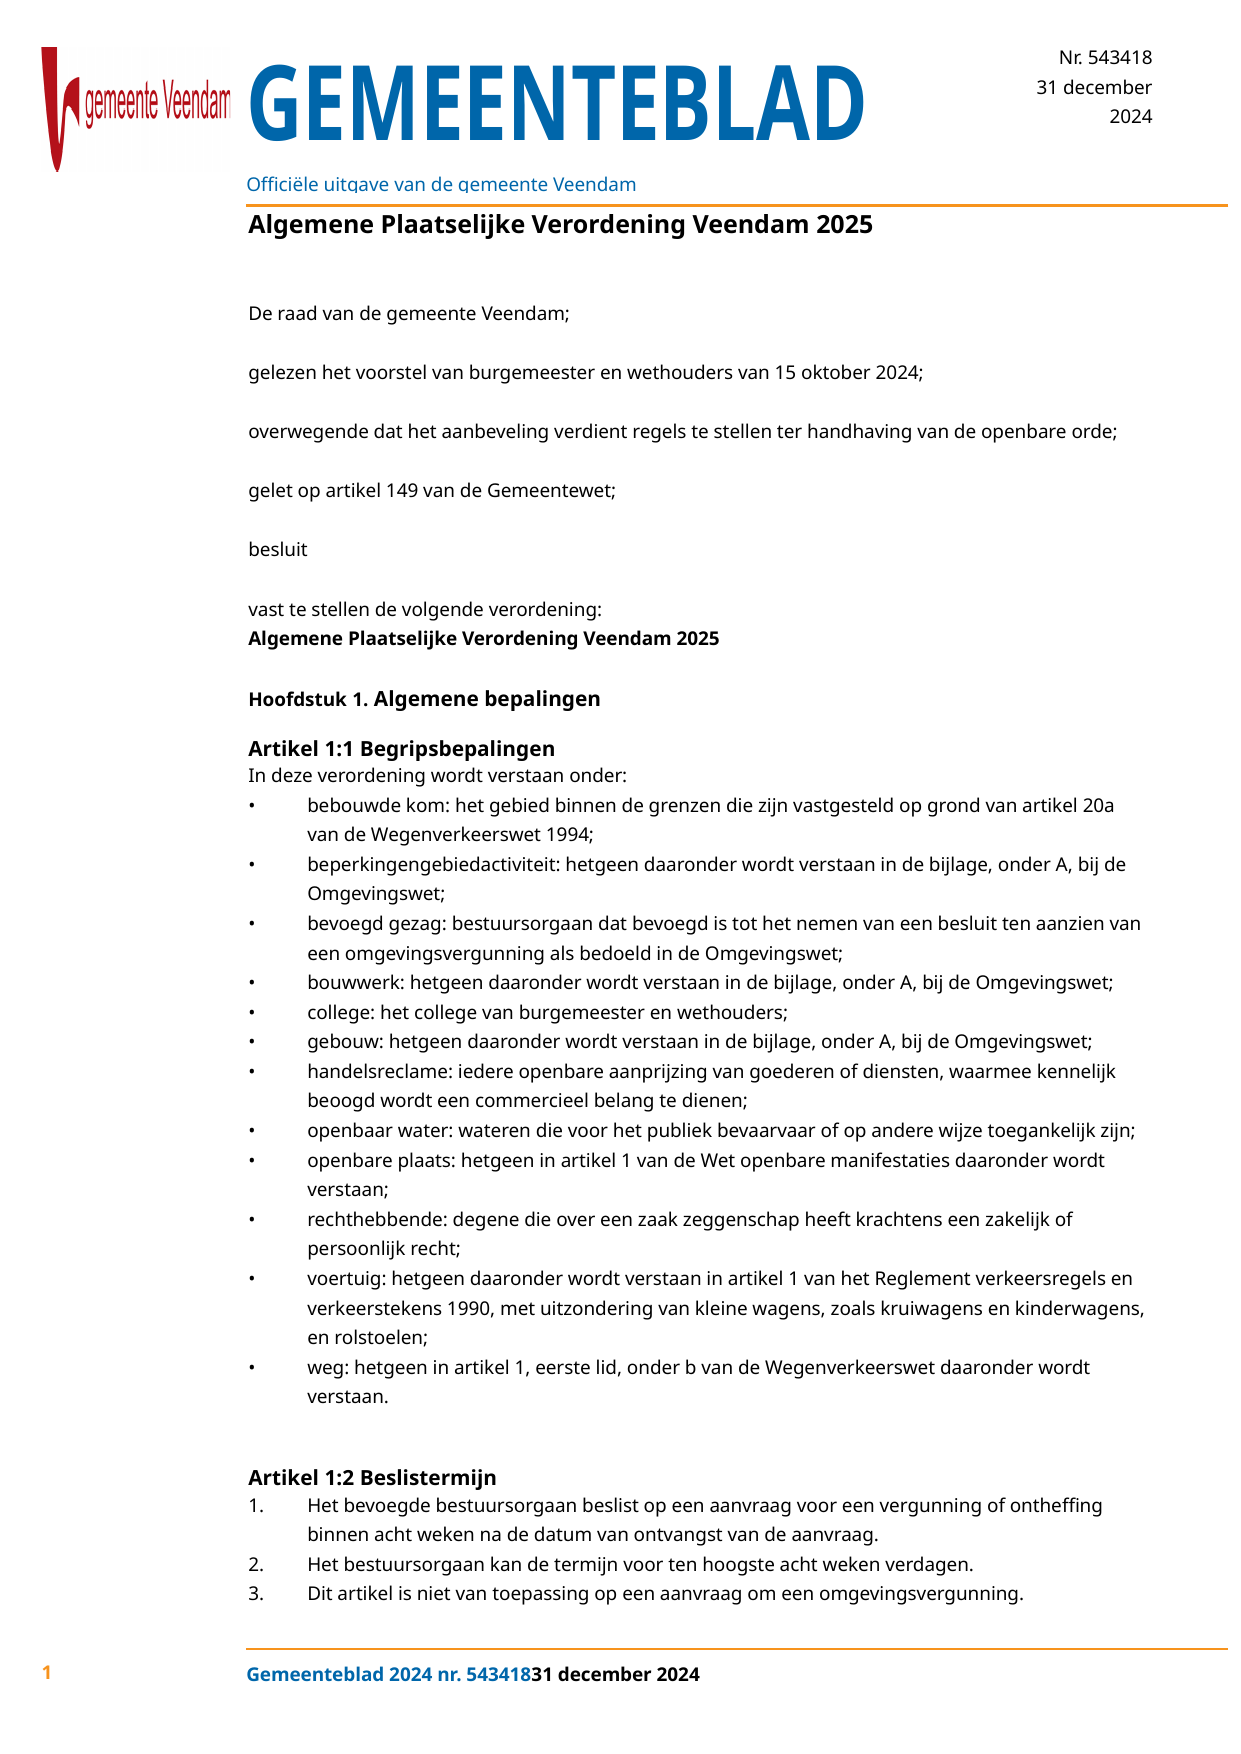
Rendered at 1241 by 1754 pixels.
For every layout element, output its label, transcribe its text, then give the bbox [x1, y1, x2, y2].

text besluit [248, 537, 1152, 562]
list voertuig: hetgeen daaronder wordt verstaan in artikel 1 van het Reglement verkeersregels en verkeerstekens 1990, met uitzondering van kleine wagens, zoals kruiwagens en kinderwagens, en rolstoelen; [248, 1265, 1152, 1350]
list college: het college van burgemeester en wethouders; [248, 999, 1152, 1024]
list openbaar water: wateren die voor het publiek bevaarvaar of op andere wijze toegankelijk zijn; [248, 1117, 1152, 1143]
list weg: hetgeen in artikel 1, eerste lid, onder b van de Wegenverkeerswet daaronder wordt verstaan. [248, 1354, 1152, 1409]
text In deze verordening wordt verstaan onder: [248, 762, 1152, 788]
list Het bestuursorgaan kan de termijn voor ten hoogste acht weken verdagen. [248, 1551, 1152, 1577]
list Het bevoegde bestuursorgaan beslist op een aanvraag voor een vergunning of ontheffing binnen acht weken na de datum van ontvangst van de aanvraag. [248, 1492, 1152, 1547]
list openbare plaats: hetgeen in artikel 1 van de Wet openbare manifestaties daaronder wordt verstaan; [248, 1147, 1152, 1202]
list Dit artikel is niet van toepassing op een aanvraag om een omgevingsvergunning. [248, 1581, 1152, 1606]
text Algemene Plaatselijke Verordening Veendam 2025 [248, 207, 1152, 241]
text overwegende dat het aanbeveling verdient regels te stellen ter handhaving van de openbare orde; [248, 418, 1152, 444]
list bevoegd gezag: bestuursorgaan dat bevoegd is tot het nemen van een besluit ten aanzien van een omgevingsvergunning als bedoeld in de Omgevingswet; [248, 910, 1152, 965]
list gebouw: hetgeen daaronder wordt verstaan in de bijlage, onder A, bij de Omgevingswet; [248, 1028, 1152, 1054]
picture [41, 47, 231, 172]
text gelet op artikel 149 van de Gemeentewet; [248, 477, 1152, 503]
text Artikel 1:2 Beslistermijn [248, 1463, 1152, 1492]
list beperkingengebiedactiviteit: hetgeen daaronder wordt verstaan in de bijlage, onder A, bij de Omgevingswet; [248, 851, 1152, 906]
text Algemene Plaatselijke Verordening Veendam 2025 [248, 625, 1152, 651]
list bebouwde kom: het gebied binnen de grenzen die zijn vastgesteld op grond van artikel 20a van de Wegenverkeerswet 1994; [248, 792, 1152, 847]
text Hoofdstuk 1. Algemene bepalingen [248, 684, 1152, 713]
text gelezen het voorstel van burgemeester en wethouders van 15 oktober 2024; [248, 359, 1152, 385]
list bouwwerk: hetgeen daaronder wordt verstaan in de bijlage, onder A, bij de Omgevingswet; [248, 969, 1152, 995]
list rechthebbende: degene die over een zaak zeggenschap heeft krachtens een zakelijk of persoonlijk recht; [248, 1206, 1152, 1261]
text Artikel 1:1 Begripsbepalingen [248, 734, 1152, 762]
text De raad van de gemeente Veendam; [248, 300, 1152, 326]
text vast te stellen de volgende verordening: [248, 596, 1152, 621]
list handelsreclame: iedere openbare aanprijzing van goederen of diensten, waarmee kennelijk beoogd wordt een commercieel belang te dienen; [248, 1058, 1152, 1113]
